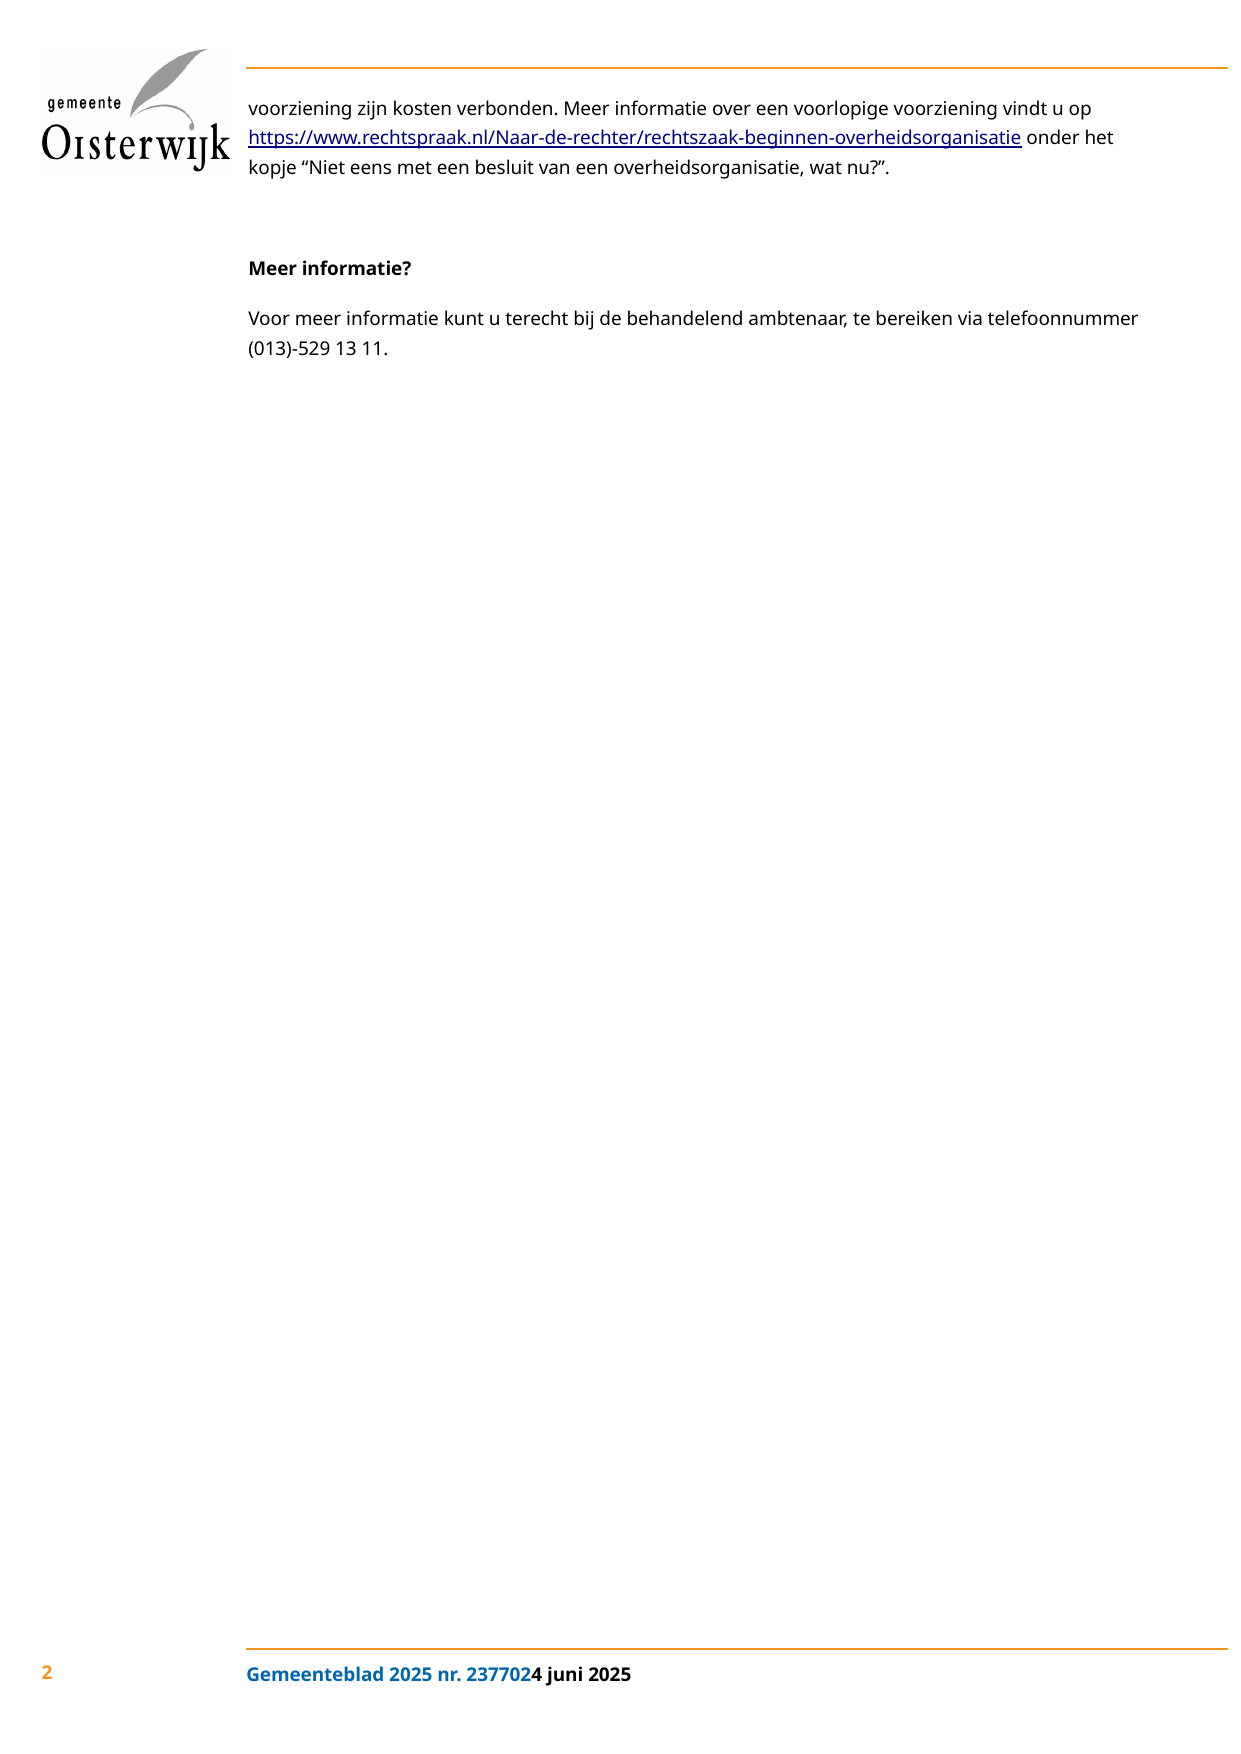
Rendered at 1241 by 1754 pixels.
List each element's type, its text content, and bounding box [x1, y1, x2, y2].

text Meer informatie? [248, 255, 1152, 281]
picture [41, 47, 231, 172]
text Voor meer informatie kunt u terecht bij de behandelend ambtenaar, te bereiken via telefoonnummer (013)-529 13 11. [248, 305, 1152, 361]
text voorziening zijn kosten verbonden. Meer informatie over een voorlopige voorziening vindt u op https://www.rechtspraak.nl/Naar-de-rechter/rechtszaak-beginnen-overheidsorganisatie onder het kopje “Niet eens met een besluit van een overheidsorganisatie, wat nu?”. [248, 95, 1152, 180]
